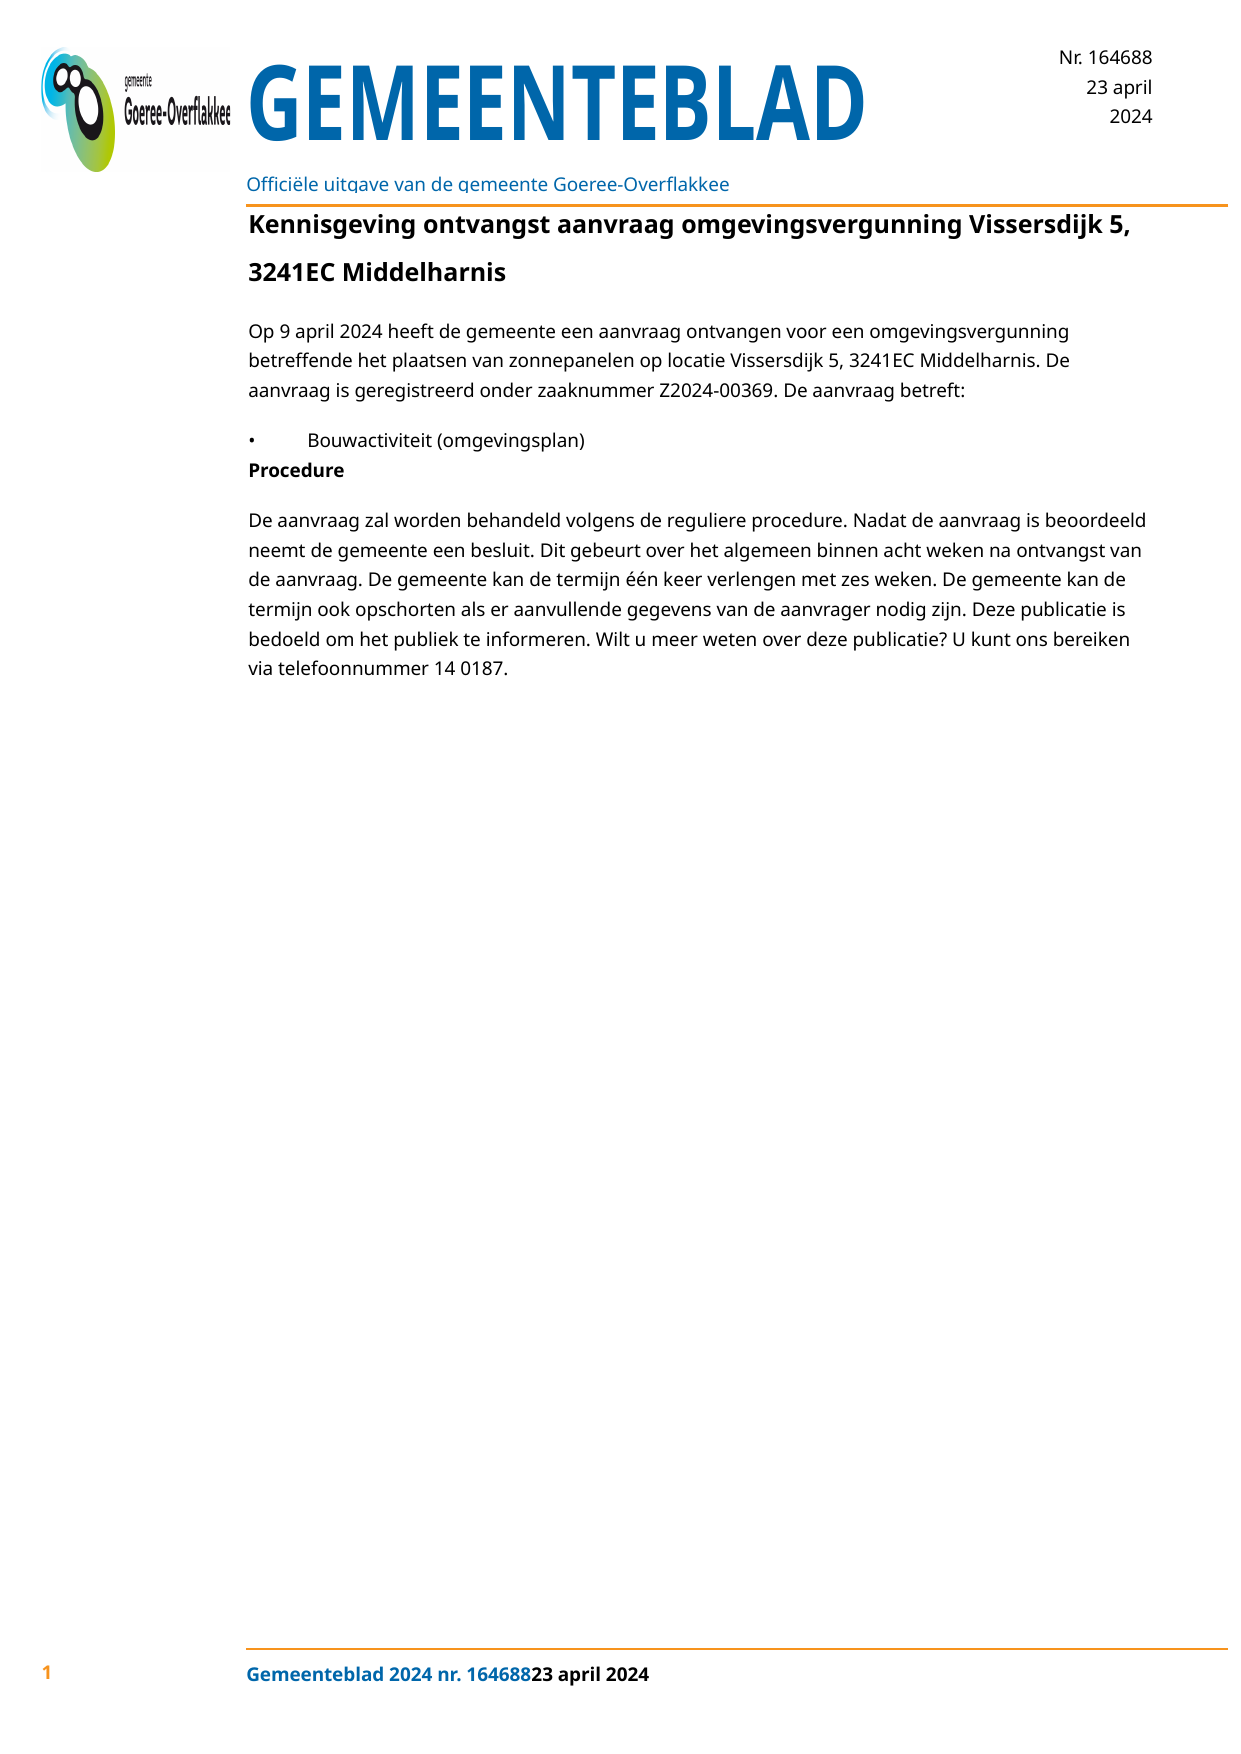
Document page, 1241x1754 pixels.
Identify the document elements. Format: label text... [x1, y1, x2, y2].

text Kennisgeving ontvangst aanvraag omgevingsvergunning Vissersdijk 5, 3241EC Middelharnis [248, 207, 1152, 288]
text Procedure [248, 457, 1152, 483]
text De aanvraag zal worden behandeld volgens de reguliere procedure. Nadat de aanvraag is beoordeeld neemt de gemeente een besluit. Dit gebeurt over het algemeen binnen acht weken na ontvangst van de aanvraag. De gemeente kan de termijn één keer verlengen met zes weken. De gemeente kan de termijn ook opschorten als er aanvullende gegevens van de aanvrager nodig zijn. Deze publicatie is bedoeld om het publiek te informeren. Wilt u meer weten over deze publicatie? U kunt ons bereiken via telefoonnummer 14 0187. [248, 507, 1152, 681]
text Op 9 april 2024 heeft de gemeente een aanvraag ontvangen voor een omgevingsvergunning betreffende het plaatsen van zonnepanelen op locatie Vissersdijk 5, 3241EC Middelharnis. De aanvraag is geregistreerd onder zaaknummer Z2024-00369. De aanvraag betreft: [248, 318, 1152, 403]
picture [41, 47, 231, 172]
list Bouwactiviteit (omgevingsplan) [248, 427, 1152, 453]
